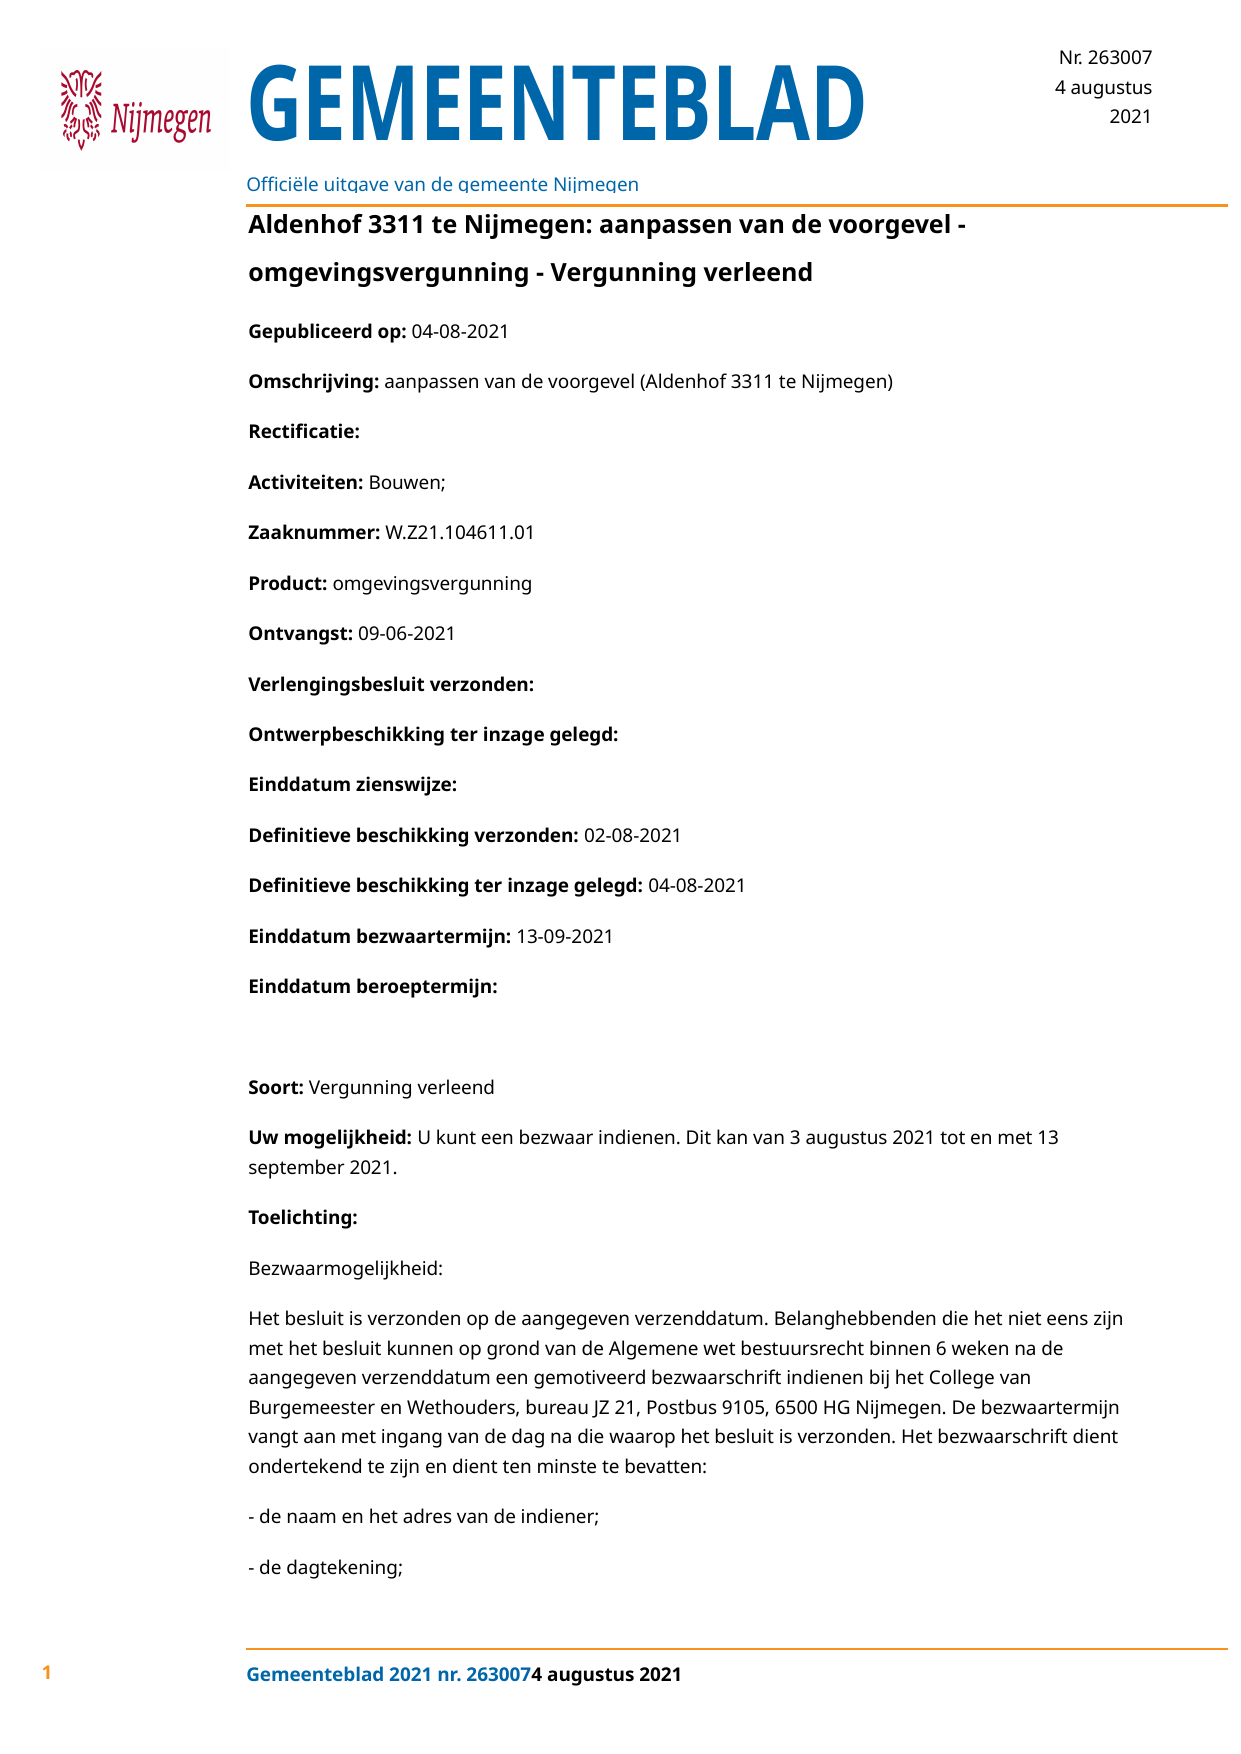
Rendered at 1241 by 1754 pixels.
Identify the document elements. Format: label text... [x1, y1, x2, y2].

text Rectificatie: [248, 419, 1152, 444]
text Einddatum zienswijze: [248, 772, 1152, 797]
text Aldenhof 3311 te Nijmegen: aanpassen van de voorgevel - omgevingsvergunning - Vergunning verleend [248, 207, 1152, 288]
text Ontvangst: 09-06-2021 [248, 620, 1152, 646]
text Definitieve beschikking verzonden: 02-08-2021 [248, 822, 1152, 848]
text Activiteiten: Bouwen; [248, 469, 1152, 495]
text Einddatum beroeptermijn: [248, 973, 1152, 999]
text Soort: Vergunning verleend [248, 1074, 1152, 1100]
text Einddatum bezwaartermijn: 13-09-2021 [248, 923, 1152, 949]
text - de dagtekening; [248, 1554, 1152, 1580]
text Het besluit is verzonden op de aangegeven verzenddatum. Belanghebbenden die het niet eens zijn met het besluit kunnen op grond van de Algemene wet bestuursrecht binnen 6 weken na de aangegeven verzenddatum een gemotiveerd bezwaarschrift indienen bij het College van Burgemeester en Wethouders, bureau JZ 21, Postbus 9105, 6500 HG Nijmegen. De bezwaartermijn vangt aan met ingang van de dag na die waarop het besluit is verzonden. Het bezwaarschrift dient ondertekend te zijn en dient ten minste te bevatten: [248, 1305, 1152, 1479]
text Zaaknummer: W.Z21.104611.01 [248, 519, 1152, 545]
text Uw mogelijkheid: U kunt een bezwaar indienen. Dit kan van 3 augustus 2021 tot en met 13 september 2021. [248, 1124, 1152, 1180]
picture [41, 47, 231, 172]
text Omschrijving: aanpassen van de voorgevel (Aldenhof 3311 te Nijmegen) [248, 368, 1152, 394]
text Ontwerpbeschikking ter inzage gelegd: [248, 721, 1152, 747]
text Gepubliceerd op: 04-08-2021 [248, 318, 1152, 344]
text Toelichting: [248, 1204, 1152, 1230]
text Product: omgevingsvergunning [248, 570, 1152, 596]
text Definitieve beschikking ter inzage gelegd: 04-08-2021 [248, 872, 1152, 898]
text - de naam en het adres van de indiener; [248, 1504, 1152, 1529]
text Verlengingsbesluit verzonden: [248, 671, 1152, 697]
text Bezwaarmogelijkheid: [248, 1255, 1152, 1281]
